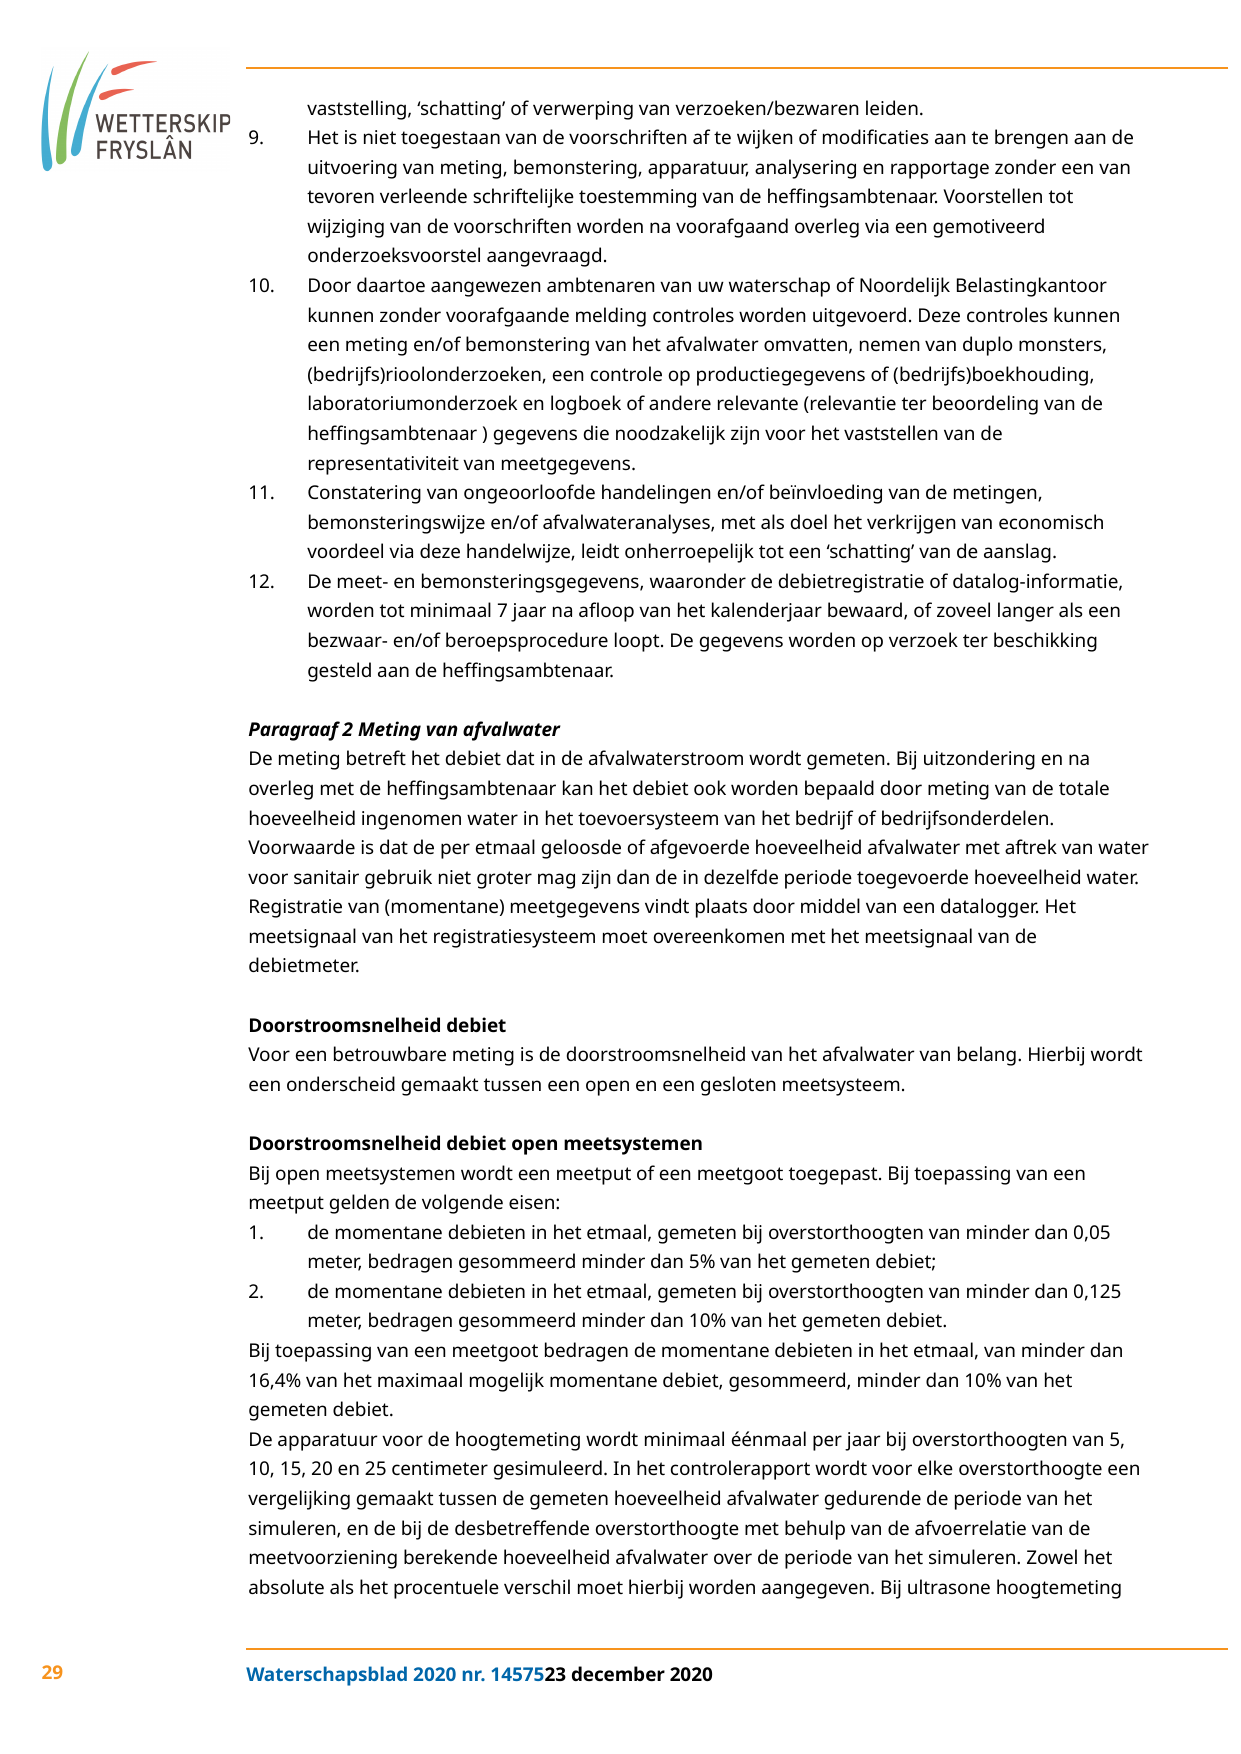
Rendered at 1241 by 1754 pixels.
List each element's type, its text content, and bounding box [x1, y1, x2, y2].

list De meet- en bemonsteringsgegevens, waaronder de debietregistratie of datalog-informatie, worden tot minimaal 7 jaar na afloop van het kalenderjaar bewaard, of zoveel langer als een bezwaar- en/of beroepsprocedure loopt. De gegevens worden op verzoek ter beschikking gesteld aan de heffingsambtenaar. [248, 568, 1152, 683]
list de momentane debieten in het etmaal, gemeten bij overstorthoogten van minder dan 0,125 meter, bedragen gesommeerd minder dan 10% van het gemeten debiet. [248, 1278, 1152, 1333]
list Constatering van ongeoorloofde handelingen en/of beïnvloeding van de metingen, bemonsteringswijze en/of afvalwateranalyses, met als doel het verkrijgen van economisch voordeel via deze handelwijze, leidt onherroepelijk tot een ‘schatting’ van de aanslag. [248, 479, 1152, 564]
text Bij open meetsystemen wordt een meetput of een meetgoot toegepast. Bij toepassing van een meetput gelden de volgende eisen: [248, 1160, 1152, 1215]
text Doorstroomsnelheid debiet open meetsystemen [248, 1130, 1152, 1156]
text De meting betreft het debiet dat in de afvalwaterstroom wordt gemeten. Bij uitzondering en na overleg met de heffingsambtenaar kan het debiet ook worden bepaald door meting van de totale hoeveelheid ingenomen water in het toevoersysteem van het bedrijf of bedrijfsonderdelen. Voorwaarde is dat de per etmaal geloosde of afgevoerde hoeveelheid afvalwater met aftrek van water voor sanitair gebruik niet groter mag zijn dan de in dezelfde periode toegevoerde hoeveelheid water. [248, 746, 1152, 890]
text Bij toepassing van een meetgoot bedragen de momentane debieten in het etmaal, van minder dan 16,4% van het maximaal mogelijk momentane debiet, gesommeerd, minder dan 10% van het gemeten debiet. [248, 1337, 1152, 1422]
text Voor een betrouwbare meting is de doorstroomsnelheid van het afvalwater van belang. Hierbij wordt een onderscheid gemaakt tussen een open en een gesloten meetsysteem. [248, 1041, 1152, 1097]
list vaststelling, ‘schatting’ of verwerping van verzoeken/bezwaren leiden. [248, 95, 1152, 121]
list Door daartoe aangewezen ambtenaren van uw waterschap of Noordelijk Belastingkantoor kunnen zonder voorafgaande melding controles worden uitgevoerd. Deze controles kunnen een meting en/of bemonstering van het afvalwater omvatten, nemen van duplo monsters, (bedrijfs)rioolonderzoeken, een controle op productiegegevens of (bedrijfs)boekhouding, laboratoriumonderzoek en logboek of andere relevante (relevantie ter beoordeling van de heffingsambtenaar ) gegevens die noodzakelijk zijn voor het vaststellen van de representativiteit van meetgegevens. [248, 272, 1152, 476]
list Het is niet toegestaan van de voorschriften af te wijken of modificaties aan te brengen aan de uitvoering van meting, bemonstering, apparatuur, analysering en rapportage zonder een van tevoren verleende schriftelijke toestemming van de heffingsambtenaar. Voorstellen tot wijziging van de voorschriften worden na voorafgaand overleg via een gemotiveerd onderzoeksvoorstel aangevraagd. [248, 124, 1152, 268]
text Paragraaf 2 Meting van afvalwater [248, 716, 1152, 742]
text Doorstroomsnelheid debiet [248, 1012, 1152, 1038]
text De apparatuur voor de hoogtemeting wordt minimaal éénmaal per jaar bij overstorthoogten van 5, 10, 15, 20 en 25 centimeter gesimuleerd. In het controlerapport wordt voor elke overstorthoogte een vergelijking gemaakt tussen de gemeten hoeveelheid afvalwater gedurende de periode van het simuleren, en de bij de desbetreffende overstorthoogte met behulp van de afvoerrelatie van de meetvoorziening berekende hoeveelheid afvalwater over de periode van het simuleren. Zowel het absolute als het procentuele verschil moet hierbij worden aangegeven. Bij ultrasone hoogtemeting [248, 1426, 1152, 1600]
text Registratie van (momentane) meetgegevens vindt plaats door middel van een datalogger. Het meetsignaal van het registratiesysteem moet overeenkomen met het meetsignaal van de debietmeter. [248, 893, 1152, 978]
picture [41, 47, 231, 172]
list de momentane debieten in het etmaal, gemeten bij overstorthoogten van minder dan 0,05 meter, bedragen gesommeerd minder dan 5% van het gemeten debiet; [248, 1219, 1152, 1274]
